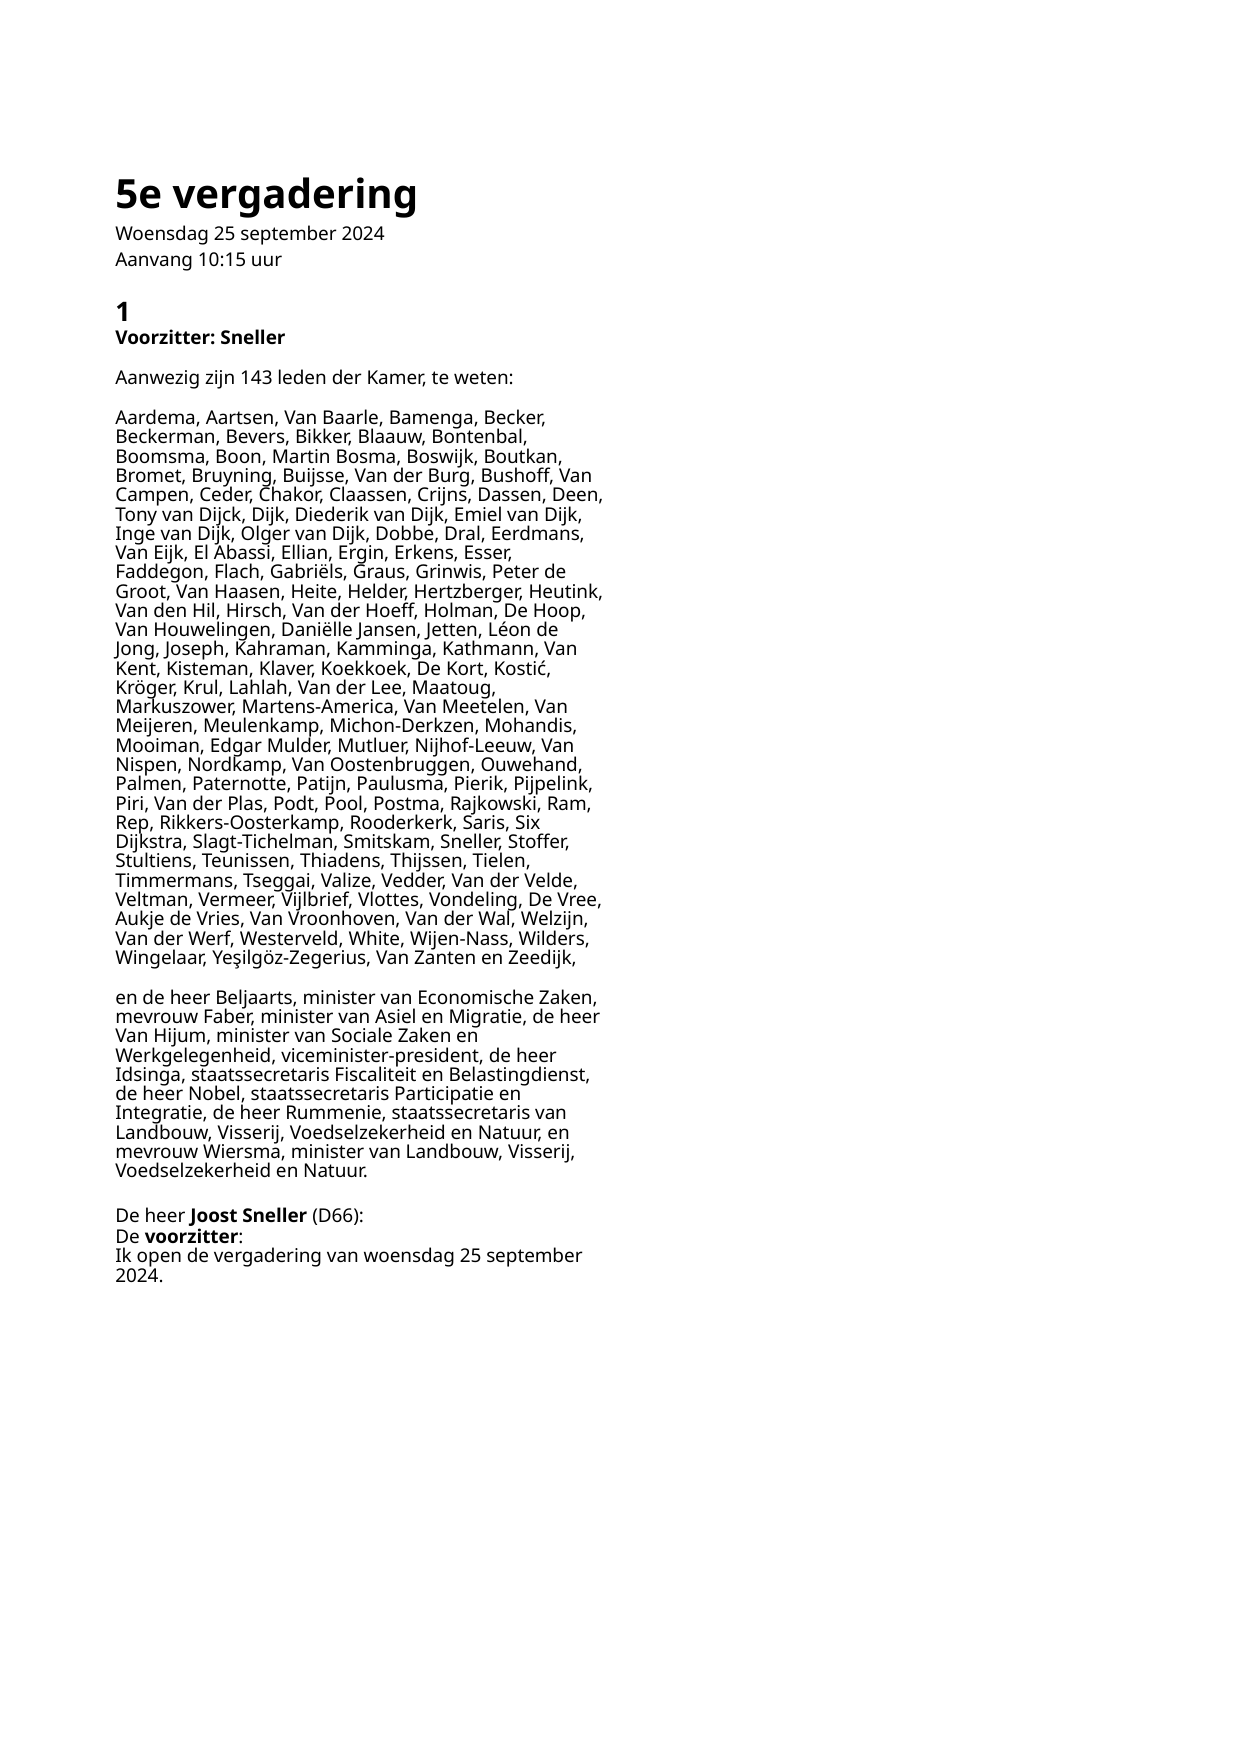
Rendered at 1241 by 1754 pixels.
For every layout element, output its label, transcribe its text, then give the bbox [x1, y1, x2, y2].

text Aanvang 10:15 uur [115, 246, 605, 272]
text Aanwezig zijn 143 leden der Kamer, te weten: [115, 369, 605, 388]
text en de heer Beljaarts, minister van Economische Zaken, mevrouw Faber, minister van Asiel en Migratie, de heer Van Hijum, minister van Sociale Zaken en Werkgelegenheid, viceminister-president, de heer Idsinga, staatssecretaris Fiscaliteit en Belastingdienst, de heer Nobel, staatssecretaris Participatie en Integratie, de heer Rummenie, staatssecretaris van Landbouw, Visserij, Voedselzekerheid en Natuur, en mevrouw Wiersma, minister van Landbouw, Visserij, Voedselzekerheid en Natuur. [115, 989, 605, 1181]
text De voorzitter: [115, 1228, 605, 1247]
text Ik open de vergadering van woensdag 25 september 2024. [115, 1247, 605, 1286]
text 1 [115, 292, 605, 329]
text Voorzitter: Sneller [115, 329, 605, 348]
text De heer Joost Sneller (D66): [115, 1202, 605, 1228]
text Woensdag 25 september 2024 [115, 220, 605, 246]
text 5e vergadering [115, 165, 605, 220]
text Aardema, Aartsen, Van Baarle, Bamenga, Becker, Beckerman, Bevers, Bikker, Blaauw, Bontenbal, Boomsma, Boon, Martin Bosma, Boswijk, Boutkan, Bromet, Bruyning, Buijsse, Van der Burg, Bushoff, Van Campen, Ceder, Chakor, Claassen, Crijns, Dassen, Deen, Tony van Dijck, Dijk, Diederik van Dijk, Emiel van Dijk, Inge van Dijk, Olger van Dijk, Dobbe, Dral, Eerdmans, Van Eijk, El Abassi, Ellian, Ergin, Erkens, Esser, Faddegon, Flach, Gabriëls, Graus, Grinwis, Peter de Groot, Van Haasen, Heite, Helder, Hertzberger, Heutink, Van den Hil, Hirsch, Van der Hoeff, Holman, De Hoop, Van Houwelingen, Daniëlle Jansen, Jetten, Léon de Jong, Joseph, Kahraman, Kamminga, Kathmann, Van Kent, Kisteman, Klaver, Koekkoek, De Kort, Kostić, Kröger, Krul, Lahlah, Van der Lee, Maatoug, Markuszower, Martens-America, Van Meetelen, Van Meijeren, Meulenkamp, Michon-Derkzen, Mohandis, Mooiman, Edgar Mulder, Mutluer, Nijhof-Leeuw, Van Nispen, Nordkamp, Van Oostenbruggen, Ouwehand, Palmen, Paternotte, Patijn, Paulusma, Pierik, Pijpelink, Piri, Van der Plas, Podt, Pool, Postma, Rajkowski, Ram, Rep, Rikkers-Oosterkamp, Rooderkerk, Saris, Six Dijkstra, Slagt-Tichelman, Smitskam, Sneller, Stoffer, Stultiens, Teunissen, Thiadens, Thijssen, Tielen, Timmermans, Tseggai, Valize, Vedder, Van der Velde, Veltman, Vermeer, Vijlbrief, Vlottes, Vondeling, De Vree, Aukje de Vries, Van Vroonhoven, Van der Wal, Welzijn, Van der Werf, Westerveld, White, Wijen-Nass, Wilders, Wingelaar, Yeşilgöz-Zegerius, Van Zanten en Zeedijk, [115, 409, 605, 968]
